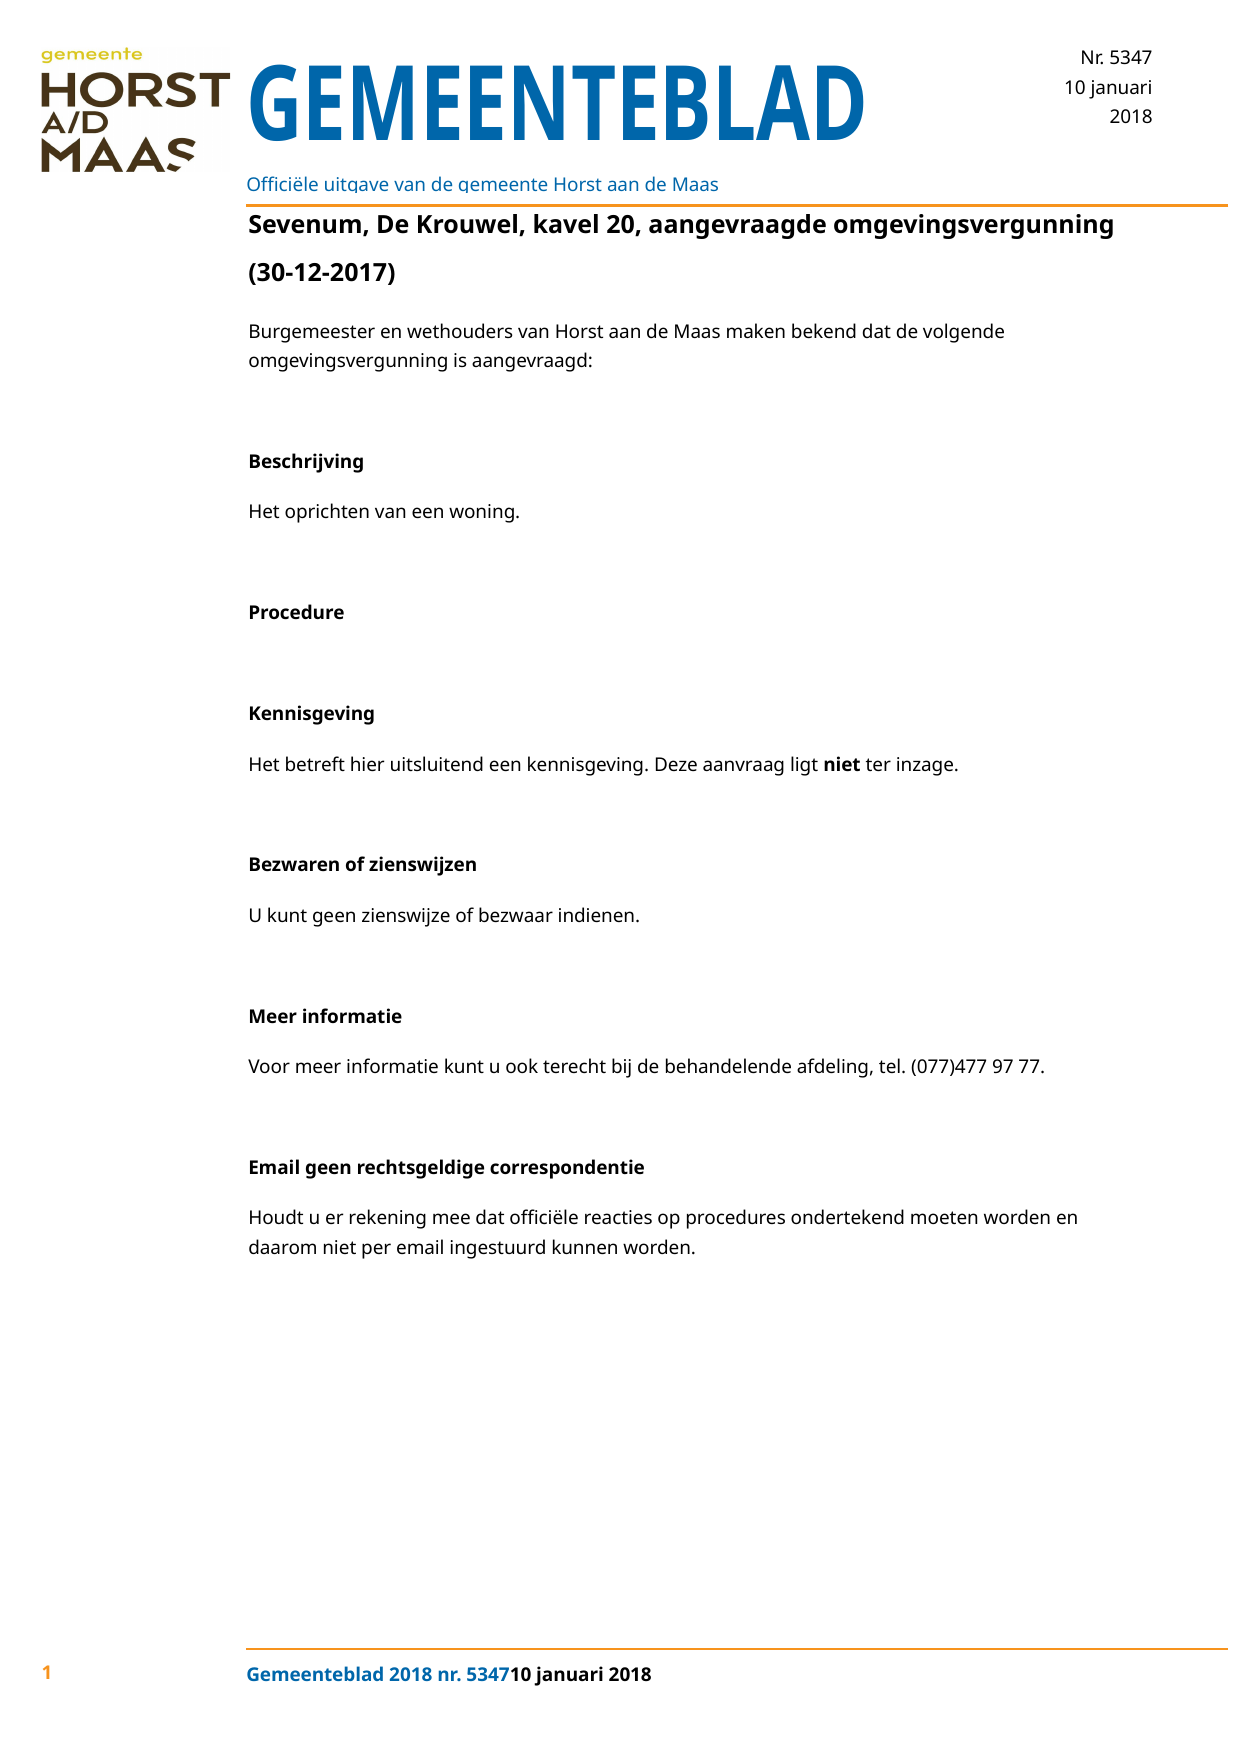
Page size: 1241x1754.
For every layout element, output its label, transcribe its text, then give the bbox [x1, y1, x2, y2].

text Burgemeester en wethouders van Horst aan de Maas maken bekend dat de volgende omgevingsvergunning is aangevraagd: [248, 318, 1152, 373]
text Meer informatie [248, 1003, 1152, 1029]
text Bezwaren of zienswijzen [248, 852, 1152, 877]
text Voor meer informatie kunt u ook terecht bij de behandelende afdeling, tel. (077)477 97 77. [248, 1053, 1152, 1079]
text Kennisgeving [248, 700, 1152, 726]
text Sevenum, De Krouwel, kavel 20, aangevraagde omgevingsvergunning (30-12-2017) [248, 207, 1152, 288]
text Het oprichten van een woning. [248, 499, 1152, 524]
picture [41, 47, 231, 172]
text Houdt u er rekening mee dat officiële reacties op procedures ondertekend moeten worden en daarom niet per email ingestuurd kunnen worden. [248, 1204, 1152, 1260]
text Procedure [248, 599, 1152, 625]
text Het betreft hier uitsluitend een kennisgeving. Deze aanvraag ligt niet ter inzage. [248, 751, 1152, 777]
text U kunt geen zienswijze of bezwaar indienen. [248, 902, 1152, 928]
text Email geen rechtsgeldige correspondentie [248, 1154, 1152, 1180]
text Beschrijving [248, 448, 1152, 474]
